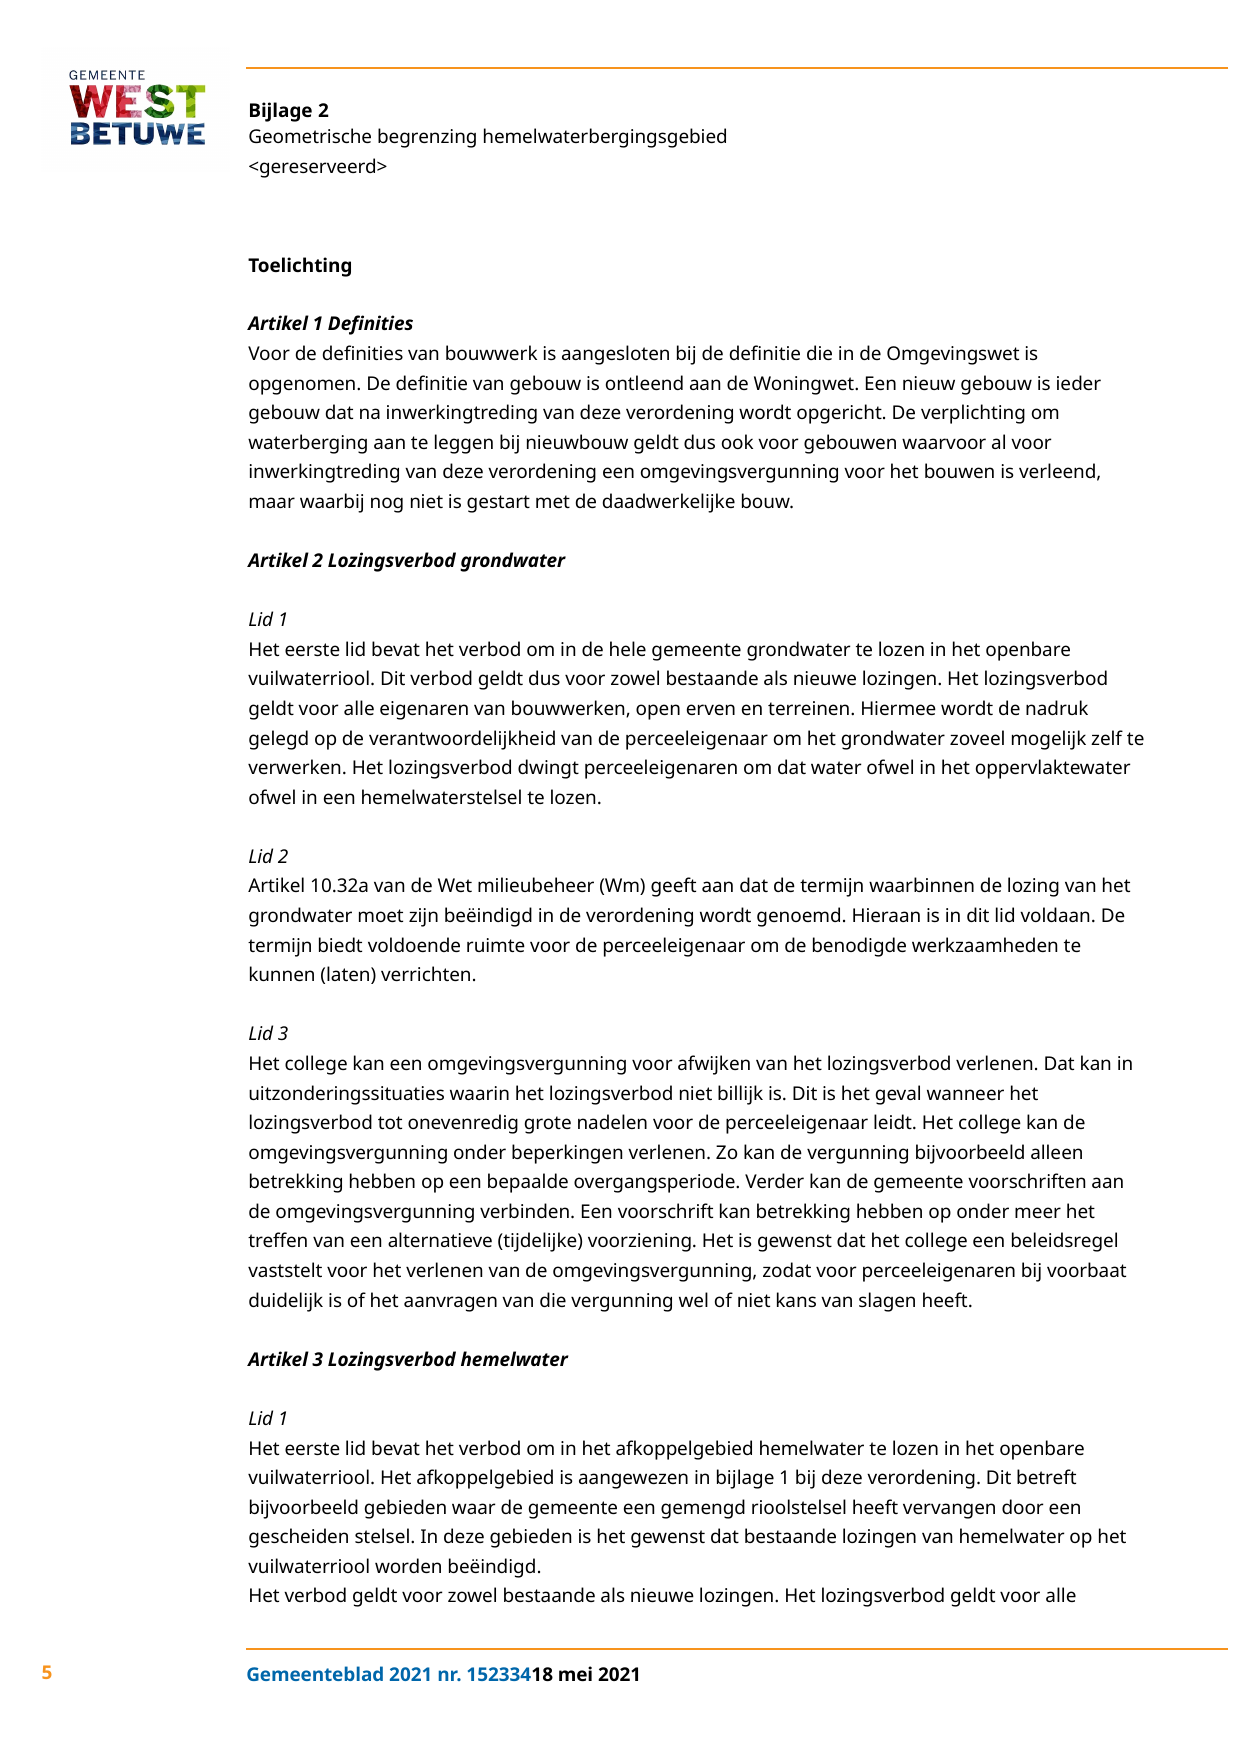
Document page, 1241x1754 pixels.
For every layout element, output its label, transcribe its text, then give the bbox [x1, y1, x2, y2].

text Artikel 1 Definities [248, 311, 1152, 336]
text Het verbod geldt voor zowel bestaande als nieuwe lozingen. Het lozingsverbod geldt voor alle [248, 1583, 1152, 1608]
text Geometrische begrenzing hemelwaterbergingsgebied [248, 123, 1152, 149]
text Toelichting [248, 242, 1152, 281]
text Artikel 2 Lozingsverbod grondwater [248, 547, 1152, 573]
text Bijlage 2 [248, 95, 1152, 123]
text Het college kan een omgevingsvergunning voor afwijken van het lozingsverbod verlenen. Dat kan in uitzonderingssituaties waarin het lozingsverbod niet billijk is. Dit is het geval wanneer het lozingsverbod tot onevenredig grote nadelen voor de perceeleigenaar leidt. Het college kan de omgevingsvergunning onder beperkingen verlenen. Zo kan de vergunning bijvoorbeeld alleen betrekking hebben op een bepaalde overgangsperiode. Verder kan de gemeente voorschriften aan de omgevingsvergunning verbinden. Een voorschrift kan betrekking hebben op onder meer het treffen van een alternatieve (tijdelijke) voorziening. Het is gewenst dat het college een beleidsregel vaststelt voor het verlenen van de omgevingsvergunning, zodat voor perceeleigenaren bij voorbaat duidelijk is of het aanvragen van die vergunning wel of niet kans van slagen heeft. [248, 1050, 1152, 1312]
picture [41, 47, 231, 172]
text <gereserveerd> [248, 153, 1152, 179]
text Lid 1 [248, 606, 1152, 632]
text Lid 2 [248, 843, 1152, 869]
text Lid 1 [248, 1405, 1152, 1431]
text Artikel 10.32a van de Wet milieubeheer (Wm) geeft aan dat de termijn waarbinnen de lozing van het grondwater moet zijn beëindigd in de verordening wordt genoemd. Hieraan is in dit lid voldaan. De termijn biedt voldoende ruimte voor de perceeleigenaar om de benodigde werkzaamheden te kunnen (laten) verrichten. [248, 873, 1152, 987]
text Voor de definities van bouwwerk is aangesloten bij de definitie die in de Omgevingswet is opgenomen. De definitie van gebouw is ontleend aan de Woningwet. Een nieuw gebouw is ieder gebouw dat na inwerkingtreding van deze verordening wordt opgericht. De verplichting om waterberging aan te leggen bij nieuwbouw geldt dus ook voor gebouwen waarvoor al voor inwerkingtreding van deze verordening een omgevingsvergunning voor het bouwen is verleend, maar waarbij nog niet is gestart met de daadwerkelijke bouw. [248, 340, 1152, 514]
text Het eerste lid bevat het verbod om in de hele gemeente grondwater te lozen in het openbare vuilwaterriool. Dit verbod geldt dus voor zowel bestaande als nieuwe lozingen. Het lozingsverbod geldt voor alle eigenaren van bouwwerken, open erven en terreinen. Hiermee wordt de nadruk gelegd op de verantwoordelijkheid van de perceeleigenaar om het grondwater zoveel mogelijk zelf te verwerken. Het lozingsverbod dwingt perceeleigenaren om dat water ofwel in het oppervlaktewater ofwel in een hemelwaterstelsel te lozen. [248, 636, 1152, 809]
text Lid 3 [248, 1021, 1152, 1046]
text Het eerste lid bevat het verbod om in het afkoppelgebied hemelwater te lozen in het openbare vuilwaterriool. Het afkoppelgebied is aangewezen in bijlage 1 bij deze verordening. Dit betreft bijvoorbeeld gebieden waar de gemeente een gemengd rioolstelsel heeft vervangen door een gescheiden stelsel. In deze gebieden is het gewenst dat bestaande lozingen van hemelwater op het vuilwaterriool worden beëindigd. [248, 1435, 1152, 1579]
text Artikel 3 Lozingsverbod hemelwater [248, 1346, 1152, 1372]
